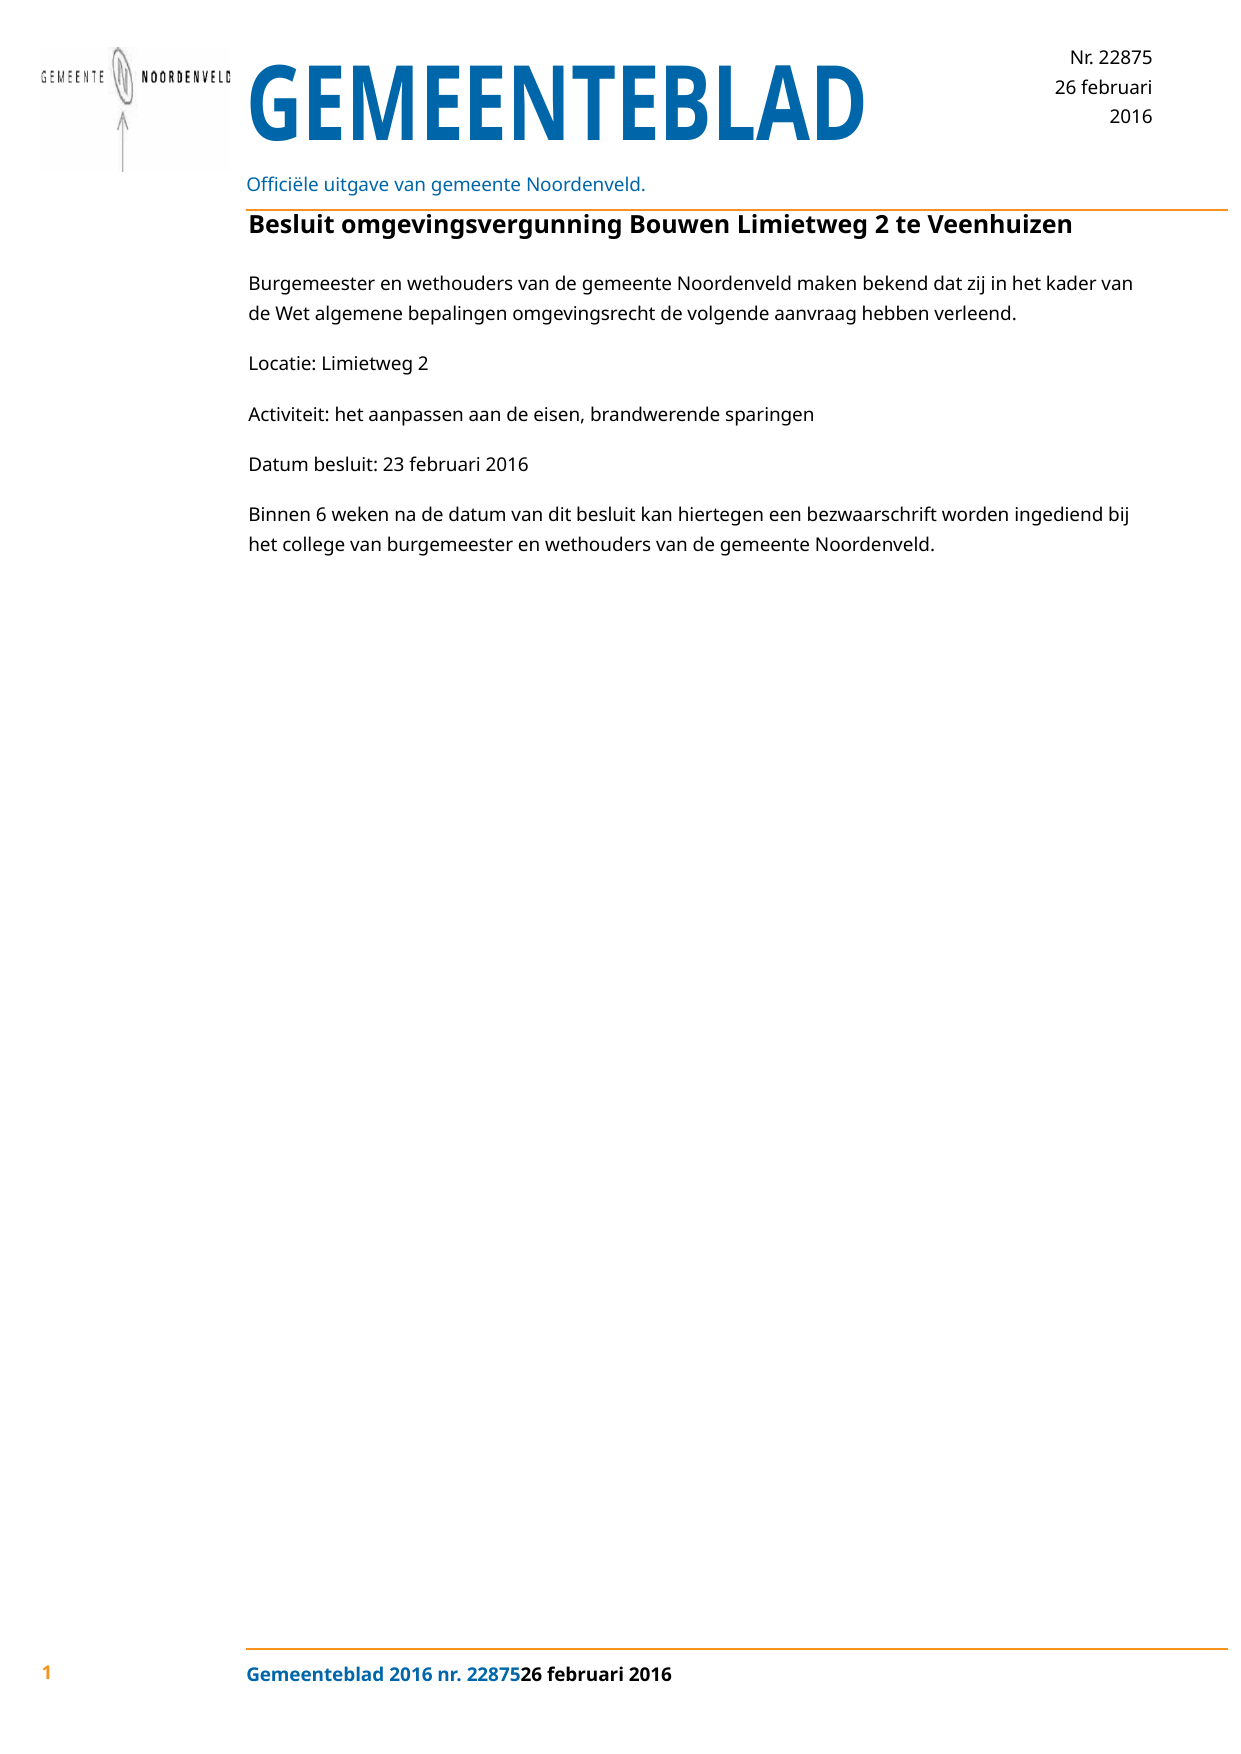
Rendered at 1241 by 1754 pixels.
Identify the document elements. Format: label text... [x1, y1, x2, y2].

text Locatie: Limietweg 2 [248, 350, 1152, 376]
text Datum besluit: 23 februari 2016 [248, 451, 1152, 477]
text Activiteit: het aanpassen aan de eisen, brandwerende sparingen [248, 401, 1152, 426]
text Binnen 6 weken na de datum van dit besluit kan hiertegen een bezwaarschrift worden ingediend bij het college van burgemeester en wethouders van de gemeente Noordenveld. [248, 502, 1152, 557]
text Burgemeester en wethouders van de gemeente Noordenveld maken bekend dat zij in het kader van de Wet algemene bepalingen omgevingsrecht de volgende aanvraag hebben verleend. [248, 270, 1152, 326]
picture [41, 47, 231, 172]
text Besluit omgevingsvergunning Bouwen Limietweg 2 te Veenhuizen [248, 211, 1152, 241]
